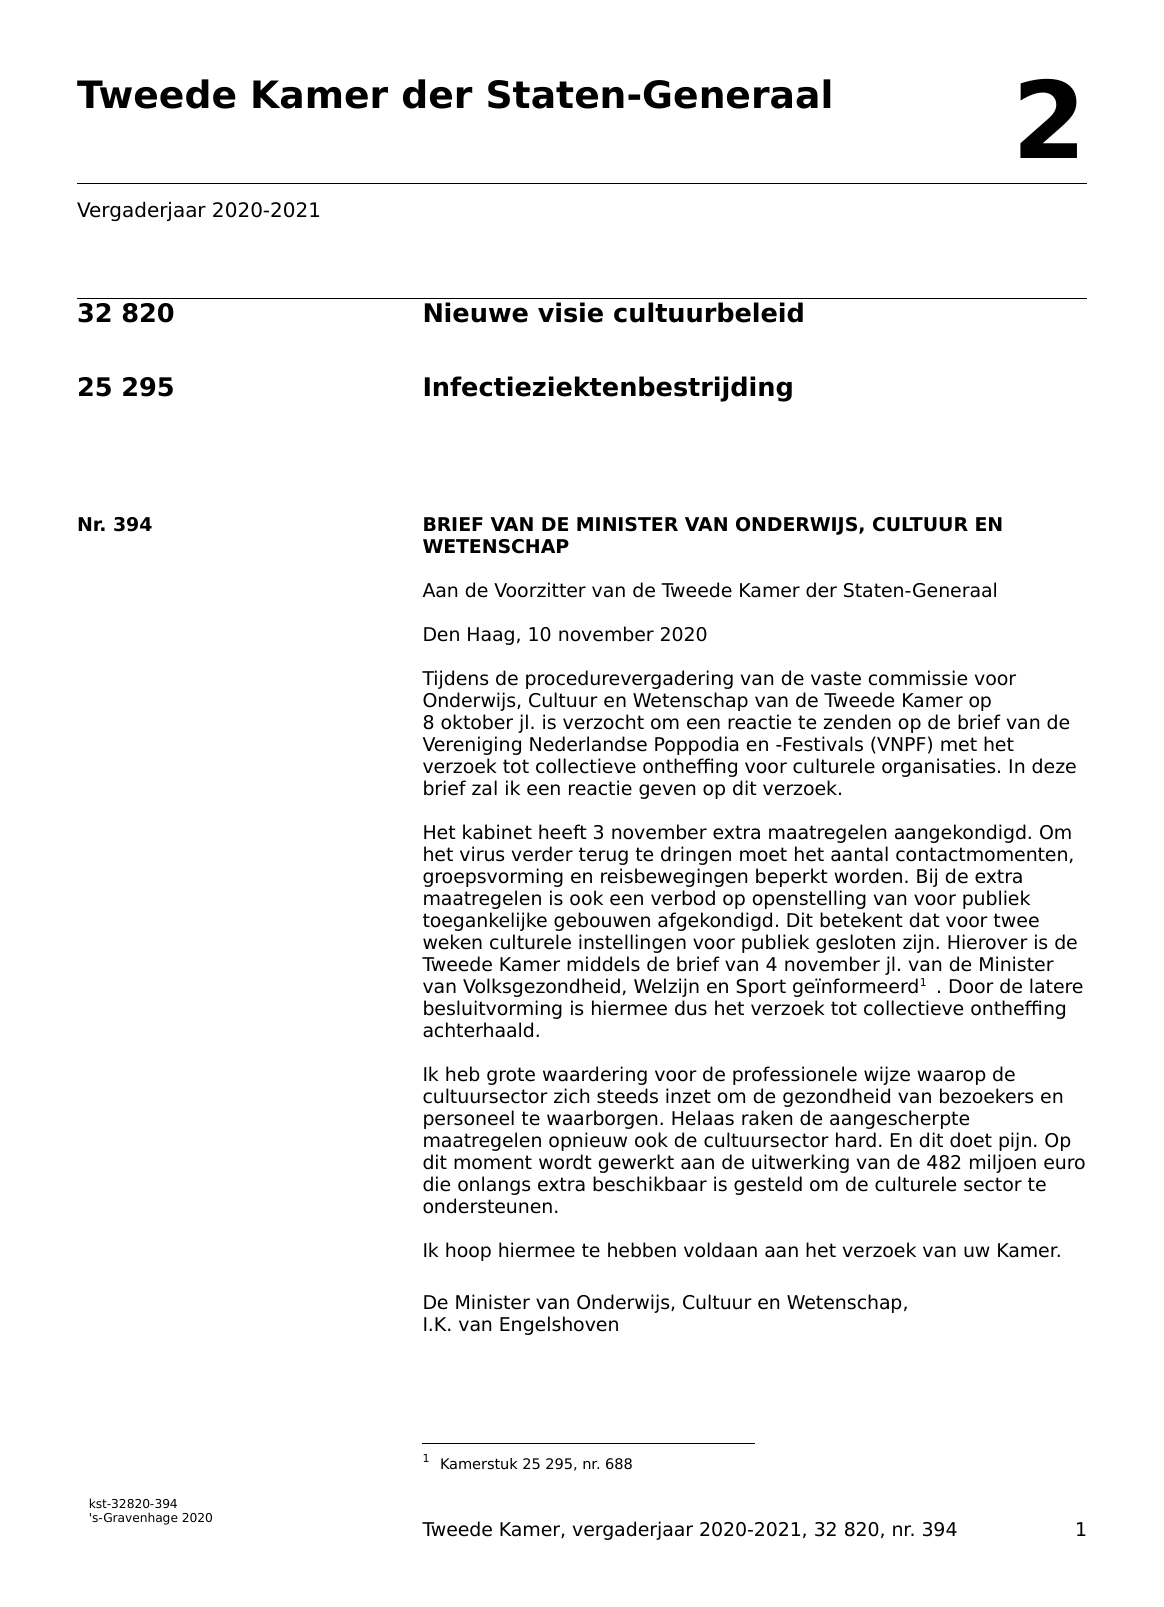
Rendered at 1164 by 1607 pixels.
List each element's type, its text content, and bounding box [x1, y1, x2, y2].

text Kamerstuk 25 295, nr. 688 [422, 1452, 1087, 1474]
text Ik heb grote waardering voor de professionele wijze waarop de cultuursector zich steeds inzet om de gezondheid van bezoekers en personeel te waarborgen. Helaas raken de aangescherpte maatregelen opnieuw ook de cultuursector hard. En dit doet pijn. Op dit moment wordt gewerkt aan de uitwerking van de 482 miljoen euro die onlangs extra beschikbaar is gesteld om de culturele sector te ondersteunen. [422, 1064, 1087, 1218]
subtitle 32 820 Nieuwe visie cultuurbeleid [77, 299, 1087, 329]
subtitle 25 295 Infectieziektenbestrijding [77, 373, 1087, 403]
table_header Tweede Kamer der Staten-Generaal [77, 59, 886, 183]
text 's-Gravenhage 2020 [88, 1511, 323, 1525]
table_header 2 [886, 59, 1087, 183]
text Aan de Voorzitter van de Tweede Kamer der Staten-Generaal [422, 580, 1087, 602]
text kst-32820-394 [88, 1497, 323, 1511]
text De Minister van Onderwijs, Cultuur en Wetenschap, I.K. van Engelshoven [422, 1292, 1087, 1336]
subtitle Nr. 394 BRIEF VAN DE MINISTER VAN ONDERWIJS, CULTUUR EN WETENSCHAP [77, 514, 1087, 558]
table_cell Vergaderjaar 2020-2021 [77, 184, 1087, 298]
text Het kabinet heeft 3 november extra maatregelen aangekondigd. Om het virus verder terug te dringen moet het aantal contactmomenten, groepsvorming en reisbewegingen beperkt worden. Bij de extra maatregelen is ook een verbod op openstelling van voor publiek toegankelijke gebouwen afgekondigd. Dit betekent dat voor twee weken culturele instellingen voor publiek gesloten zijn. Hierover is de Tweede Kamer middels de brief van 4 november jl. van de Minister van Volksgezondheid, Welzijn en Sport geïnformeerd . Door de latere besluitvorming is hiermee dus het verzoek tot collectieve ontheffing achterhaald. [422, 822, 1087, 1042]
text Den Haag, 10 november 2020 [422, 624, 1087, 646]
text Tijdens de procedurevergadering van de vaste commissie voor Onderwijs, Cultuur en Wetenschap van de Tweede Kamer op 8 oktober jl. is verzocht om een reactie te zenden op de brief van de Vereniging Nederlandse Poppodia en -Festivals (VNPF) met het verzoek tot collectieve ontheffing voor culturele organisaties. In deze brief zal ik een reactie geven op dit verzoek. [422, 668, 1087, 800]
text Ik hoop hiermee te hebben voldaan aan het verzoek van uw Kamer. [422, 1240, 1087, 1262]
